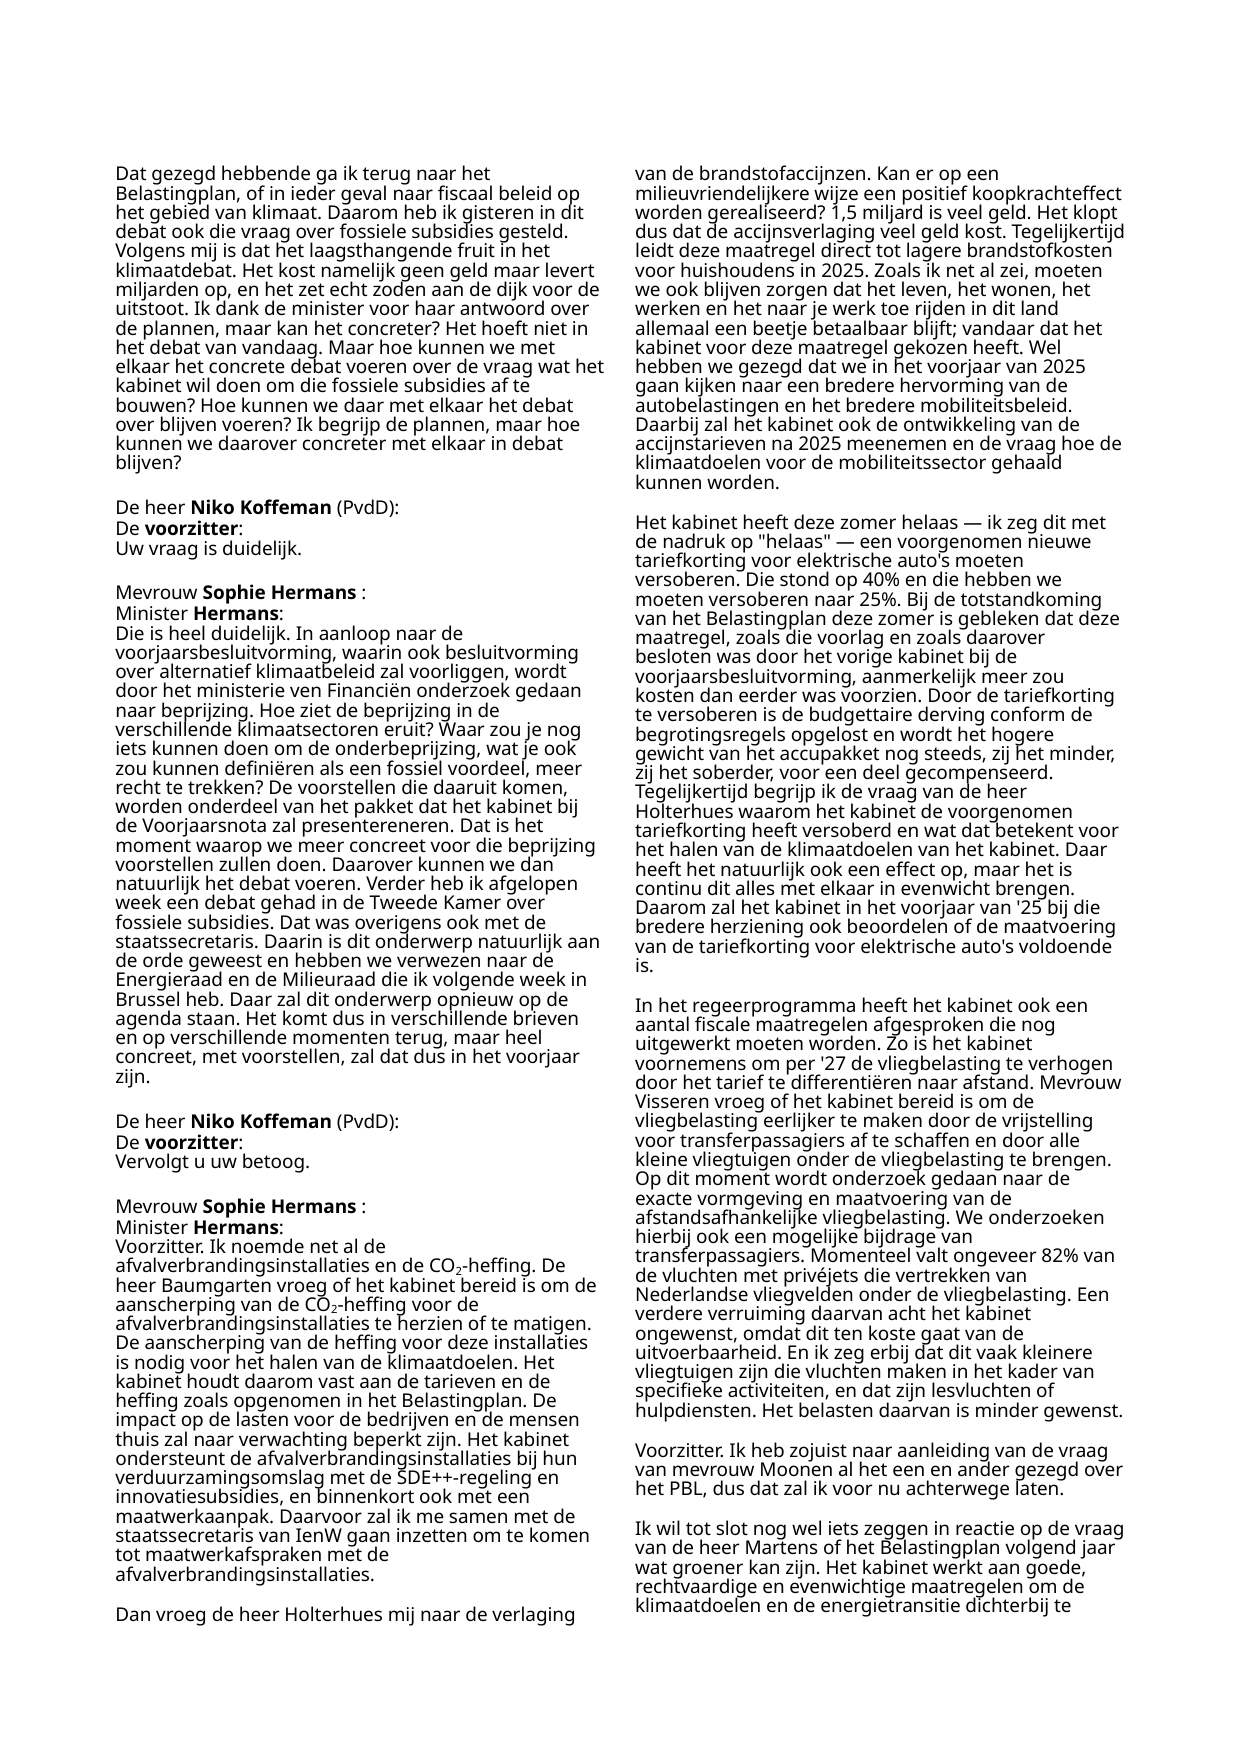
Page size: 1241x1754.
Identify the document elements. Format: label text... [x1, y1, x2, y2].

text Vervolgt u uw betoog. [115, 1153, 605, 1172]
text De voorzitter: [115, 1134, 605, 1153]
text Dat gezegd hebbende ga ik terug naar het Belastingplan, of in ieder geval naar fiscaal beleid op het gebied van klimaat. Daarom heb ik gisteren in dit debat ook die vraag over fossiele subsidies gesteld. Volgens mij is dat het laagsthangende fruit in het klimaatdebat. Het kost namelijk geen geld maar levert miljarden op, en het zet echt zoden aan de dijk voor de uitstoot. Ik dank de minister voor haar antwoord over de plannen, maar kan het concreter? Het hoeft niet in het debat van vandaag. Maar hoe kunnen we met elkaar het concrete debat voeren over de vraag wat het kabinet wil doen om die fossiele subsidies af te bouwen? Hoe kunnen we daar met elkaar het debat over blijven voeren? Ik begrijp de plannen, maar hoe kunnen we daarover concreter met elkaar in debat blijven? [115, 165, 605, 474]
text De heer Niko Koffeman (PvdD): [115, 494, 605, 520]
text Het kabinet heeft deze zomer helaas — ik zeg dit met de nadruk op "helaas" — een voorgenomen nieuwe tariefkorting voor elektrische auto's moeten versoberen. Die stond op 40% en die hebben we moeten versoberen naar 25%. Bij de totstandkoming van het Belastingplan deze zomer is gebleken dat deze maatregel, zoals die voorlag en zoals daarover besloten was door het vorige kabinet bij de voorjaarsbesluitvorming, aanmerkelijk meer zou kosten dan eerder was voorzien. Door de tariefkorting te versoberen is de budgettaire derving conform de begrotingsregels opgelost en wordt het hogere gewicht van het accupakket nog steeds, zij het minder, zij het soberder, voor een deel gecompenseerd. Tegelijkertijd begrijp ik de vraag van de heer Holterhues waarom het kabinet de voorgenomen tariefkorting heeft versoberd en wat dat betekent voor het halen van de klimaatdoelen van het kabinet. Daar heeft het natuurlijk ook een effect op, maar het is continu dit alles met elkaar in evenwicht brengen. Daarom zal het kabinet in het voorjaar van '25 bij die bredere herziening ook beoordelen of de maatvoering van de tariefkorting voor elektrische auto's voldoende is. [635, 514, 1125, 976]
text Minister Hermans: [115, 605, 605, 624]
text Ik wil tot slot nog wel iets zeggen in reactie op de vraag van de heer Martens of het Belastingplan volgend jaar wat groener kan zijn. Het kabinet werkt aan goede, rechtvaardige en evenwichtige maatregelen om de klimaatdoelen en de energietransitie dichterbij te [635, 1520, 1125, 1616]
text Dan vroeg de heer Holterhues mij naar de verlaging [115, 1606, 605, 1625]
text Voorzitter. Ik noemde net al de afvalverbrandingsinstallaties en de CO2-heffing. De heer Baumgarten vroeg of het kabinet bereid is om de aanscherping van de CO2-heffing voor de afvalverbrandingsinstallaties te herzien of te matigen. De aanscherping van de heffing voor deze installaties is nodig voor het halen van de klimaatdoelen. Het kabinet houdt daarom vast aan de tarieven en de heffing zoals opgenomen in het Belastingplan. De impact op de lasten voor de bedrijven en de mensen thuis zal naar verwachting beperkt zijn. Het kabinet ondersteunt de afvalverbrandingsinstallaties bij hun verduurzamingsomslag met de SDE++-regeling en innovatiesubsidies, en binnenkort ook met een maatwerkaanpak. Daarvoor zal ik me samen met de staatssecretaris van IenW gaan inzetten om te komen tot maatwerkafspraken met de afvalverbrandingsinstallaties. [115, 1238, 605, 1585]
text Die is heel duidelijk. In aanloop naar de voorjaarsbesluitvorming, waarin ook besluitvorming over alternatief klimaatbeleid zal voorliggen, wordt door het ministerie ven Financiën onderzoek gedaan naar beprijzing. Hoe ziet de beprijzing in de verschillende klimaatsectoren eruit? Waar zou je nog iets kunnen doen om de onderbeprijzing, wat je ook zou kunnen definiëren als een fossiel voordeel, meer recht te trekken? De voorstellen die daaruit komen, worden onderdeel van het pakket dat het kabinet bij de Voorjaarsnota zal presentereneren. Dat is het moment waarop we meer concreet voor die beprijzing voorstellen zullen doen. Daarover kunnen we dan natuurlijk het debat voeren. Verder heb ik afgelopen week een debat gehad in de Tweede Kamer over fossiele subsidies. Dat was overigens ook met de staatssecretaris. Daarin is dit onderwerp natuurlijk aan de orde geweest en hebben we verwezen naar de Energieraad en de Milieuraad die ik volgende week in Brussel heb. Daar zal dit onderwerp opnieuw op de agenda staan. Het komt dus in verschillende brieven en op verschillende momenten terug, maar heel concreet, met voorstellen, zal dat dus in het voorjaar zijn. [115, 624, 605, 1087]
text van de brandstofaccijnzen. Kan er op een milieuvriendelijkere wijze een positief koopkrachteffect worden gerealiseerd? 1,5 miljard is veel geld. Het klopt dus dat de accijnsverlaging veel geld kost. Tegelijkertijd leidt deze maatregel direct tot lagere brandstofkosten voor huishoudens in 2025. Zoals ik net al zei, moeten we ook blijven zorgen dat het leven, het wonen, het werken en het naar je werk toe rijden in dit land allemaal een beetje betaalbaar blijft; vandaar dat het kabinet voor deze maatregel gekozen heeft. Wel hebben we gezegd dat we in het voorjaar van 2025 gaan kijken naar een bredere hervorming van de autobelastingen en het bredere mobiliteitsbeleid. Daarbij zal het kabinet ook de ontwikkeling van de accijnstarieven na 2025 meenemen en de vraag hoe de klimaatdoelen voor de mobiliteitssector gehaald kunnen worden. [635, 165, 1125, 493]
text De heer Niko Koffeman (PvdD): [115, 1108, 605, 1134]
text Mevrouw Sophie Hermans : [115, 1193, 605, 1219]
text Uw vraag is duidelijk. [115, 539, 605, 559]
text Mevrouw Sophie Hermans : [115, 579, 605, 605]
text In het regeerprogramma heeft het kabinet ook een aantal fiscale maatregelen afgesproken die nog uitgewerkt moeten worden. Zo is het kabinet voornemens om per '27 de vliegbelasting te verhogen door het tarief te differentiëren naar afstand. Mevrouw Visseren vroeg of het kabinet bereid is om de vliegbelasting eerlijker te maken door de vrijstelling voor transferpassagiers af te schaffen en door alle kleine vliegtuigen onder de vliegbelasting te brengen. Op dit moment wordt onderzoek gedaan naar de exacte vormgeving en maatvoering van de afstandsafhankelijke vliegbelasting. We onderzoeken hierbij ook een mogelijke bijdrage van transferpassagiers. Momenteel valt ongeveer 82% van de vluchten met privéjets die vertrekken van Nederlandse vliegvelden onder de vliegbelasting. Een verdere verruiming daarvan acht het kabinet ongewenst, omdat dit ten koste gaat van de uitvoerbaarheid. En ik zeg erbij dat dit vaak kleinere vliegtuigen zijn die vluchten maken in het kader van specifieke activiteiten, en dat zijn lesvluchten of hulpdiensten. Het belasten daarvan is minder gewenst. [635, 997, 1125, 1421]
text De voorzitter: [115, 520, 605, 539]
text Minister Hermans: [115, 1219, 605, 1238]
text Voorzitter. Ik heb zojuist naar aanleiding van de vraag van mevrouw Moonen al het een en ander gezegd over het PBL, dus dat zal ik voor nu achterwege laten. [635, 1442, 1125, 1499]
